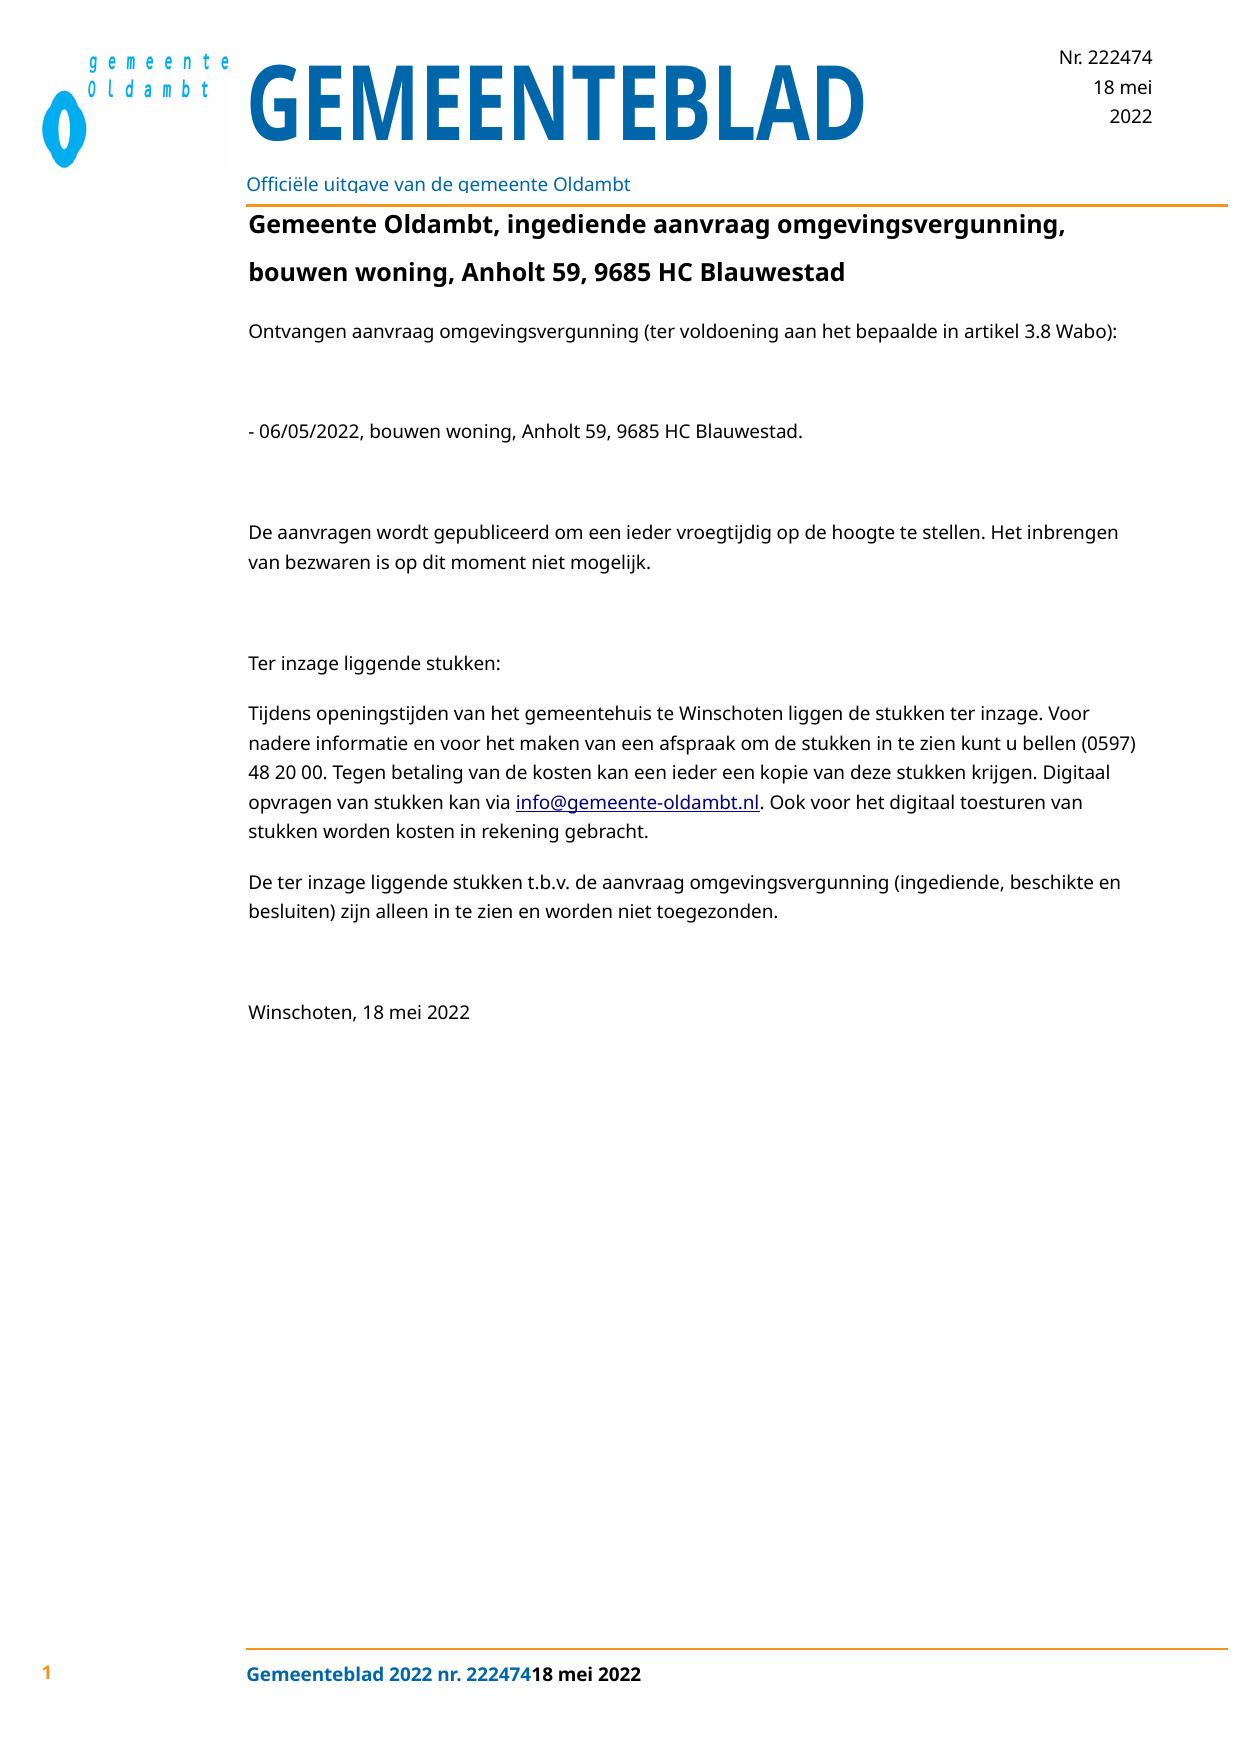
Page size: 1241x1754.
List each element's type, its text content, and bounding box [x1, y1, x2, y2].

text De aanvragen wordt gepubliceerd om een ieder vroegtijdig op de hoogte te stellen. Het inbrengen van bezwaren is op dit moment niet mogelijk. [248, 519, 1152, 575]
text De ter inzage liggende stukken t.b.v. de aanvraag omgevingsvergunning (ingediende, beschikte en besluiten) zijn alleen in te zien en worden niet toegezonden. [248, 869, 1152, 924]
text Ter inzage liggende stukken: [248, 650, 1152, 676]
picture [41, 47, 231, 172]
text Gemeente Oldambt, ingediende aanvraag omgevingsvergunning, bouwen woning, Anholt 59, 9685 HC Blauwestad [248, 207, 1152, 288]
text Winschoten, 18 mei 2022 [248, 999, 1152, 1025]
text Tijdens openingstijden van het gemeentehuis te Winschoten liggen de stukken ter inzage. Voor nadere informatie en voor het maken van een afspraak om de stukken in te zien kunt u bellen (0597) 48 20 00. Tegen betaling van de kosten kan een ieder een kopie van deze stukken krijgen. Digitaal opvragen van stukken kan via info@gemeente-oldambt.nl. Ook voor het digitaal toesturen van stukken worden kosten in rekening gebracht. [248, 700, 1152, 844]
text Ontvangen aanvraag omgevingsvergunning (ter voldoening aan het bepaalde in artikel 3.8 Wabo): [248, 318, 1152, 344]
text - 06/05/2022, bouwen woning, Anholt 59, 9685 HC Blauwestad. [248, 419, 1152, 444]
